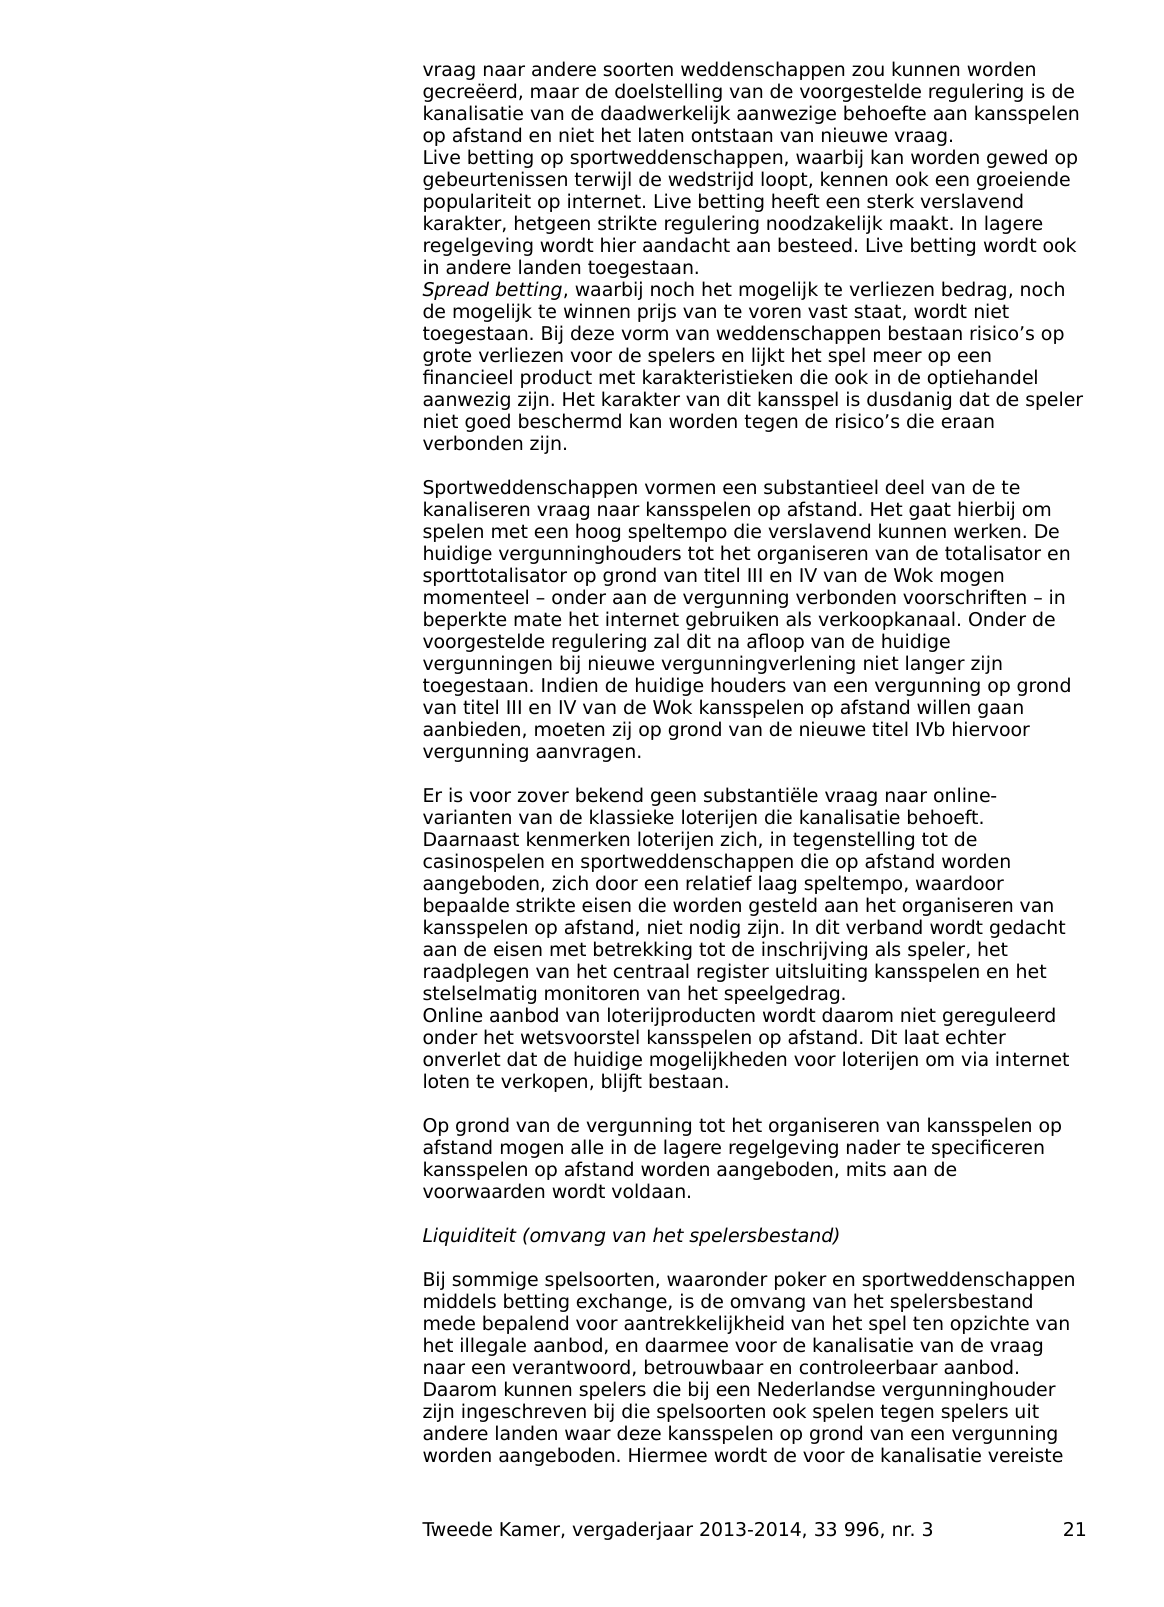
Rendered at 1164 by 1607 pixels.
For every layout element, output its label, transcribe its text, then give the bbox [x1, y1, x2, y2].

text Op grond van de vergunning tot het organiseren van kansspelen op afstand mogen alle in de lagere regelgeving nader te specificeren kansspelen op afstand worden aangeboden, mits aan de voorwaarden wordt voldaan. [422, 1115, 1087, 1203]
text Online aanbod van loterijproducten wordt daarom niet gereguleerd onder het wetsvoorstel kansspelen op afstand. Dit laat echter onverlet dat de huidige mogelijkheden voor loterijen om via internet loten te verkopen, blijft bestaan. [422, 1004, 1087, 1092]
text Er is voor zover bekend geen substantiële vraag naar online-varianten van de klassieke loterijen die kanalisatie behoeft. Daarnaast kenmerken loterijen zich, in tegenstelling tot de casinospelen en sportweddenschappen die op afstand worden aangeboden, zich door een relatief laag speltempo, waardoor bepaalde strikte eisen die worden gesteld aan het organiseren van kansspelen op afstand, niet nodig zijn. In dit verband wordt gedacht aan de eisen met betrekking tot de inschrijving als speler, het raadplegen van het centraal register uitsluiting kansspelen en het stelselmatig monitoren van het speelgedrag. [422, 785, 1087, 1004]
text vraag naar andere soorten weddenschappen zou kunnen worden gecreëerd, maar de doelstelling van de voorgestelde regulering is de kanalisatie van de daadwerkelijk aanwezige behoefte aan kansspelen op afstand en niet het laten ontstaan van nieuwe vraag. [422, 59, 1087, 147]
text Sportweddenschappen vormen een substantieel deel van de te kanaliseren vraag naar kansspelen op afstand. Het gaat hierbij om spelen met een hoog speltempo die verslavend kunnen werken. De huidige vergunninghouders tot het organiseren van de totalisator en sporttotalisator op grond van titel III en IV van de Wok mogen momenteel – onder aan de vergunning verbonden voorschriften – in beperkte mate het internet gebruiken als verkoopkanaal. Onder de voorgestelde regulering zal dit na afloop van de huidige vergunningen bij nieuwe vergunningverlening niet langer zijn toegestaan. Indien de huidige houders van een vergunning op grond van titel III en IV van de Wok kansspelen op afstand willen gaan aanbieden, moeten zij op grond van de nieuwe titel IVb hiervoor vergunning aanvragen. [422, 477, 1087, 763]
text Spread betting, waarbij noch het mogelijk te verliezen bedrag, noch de mogelijk te winnen prijs van te voren vast staat, wordt niet toegestaan. Bij deze vorm van weddenschappen bestaan risico’s op grote verliezen voor de spelers en lijkt het spel meer op een financieel product met karakteristieken die ook in de optiehandel aanwezig zijn. Het karakter van dit kansspel is dusdanig dat de speler niet goed beschermd kan worden tegen de risico’s die eraan verbonden zijn. [422, 279, 1087, 455]
text Bij sommige spelsoorten, waaronder poker en sportweddenschappen middels betting exchange, is de omvang van het spelersbestand mede bepalend voor aantrekkelijkheid van het spel ten opzichte van het illegale aanbod, en daarmee voor de kanalisatie van de vraag naar een verantwoord, betrouwbaar en controleerbaar aanbod. Daarom kunnen spelers die bij een Nederlandse vergunninghouder zijn ingeschreven bij die spelsoorten ook spelen tegen spelers uit andere landen waar deze kansspelen op grond van een vergunning worden aangeboden. Hiermee wordt de voor de kanalisatie vereiste [422, 1269, 1087, 1467]
subtitle Liquiditeit (omvang van het spelersbestand) [422, 1225, 1087, 1247]
text Live betting op sportweddenschappen, waarbij kan worden gewed op gebeurtenissen terwijl de wedstrijd loopt, kennen ook een groeiende populariteit op internet. Live betting heeft een sterk verslavend karakter, hetgeen strikte regulering noodzakelijk maakt. In lagere regelgeving wordt hier aandacht aan besteed. Live betting wordt ook in andere landen toegestaan. [422, 147, 1087, 279]
